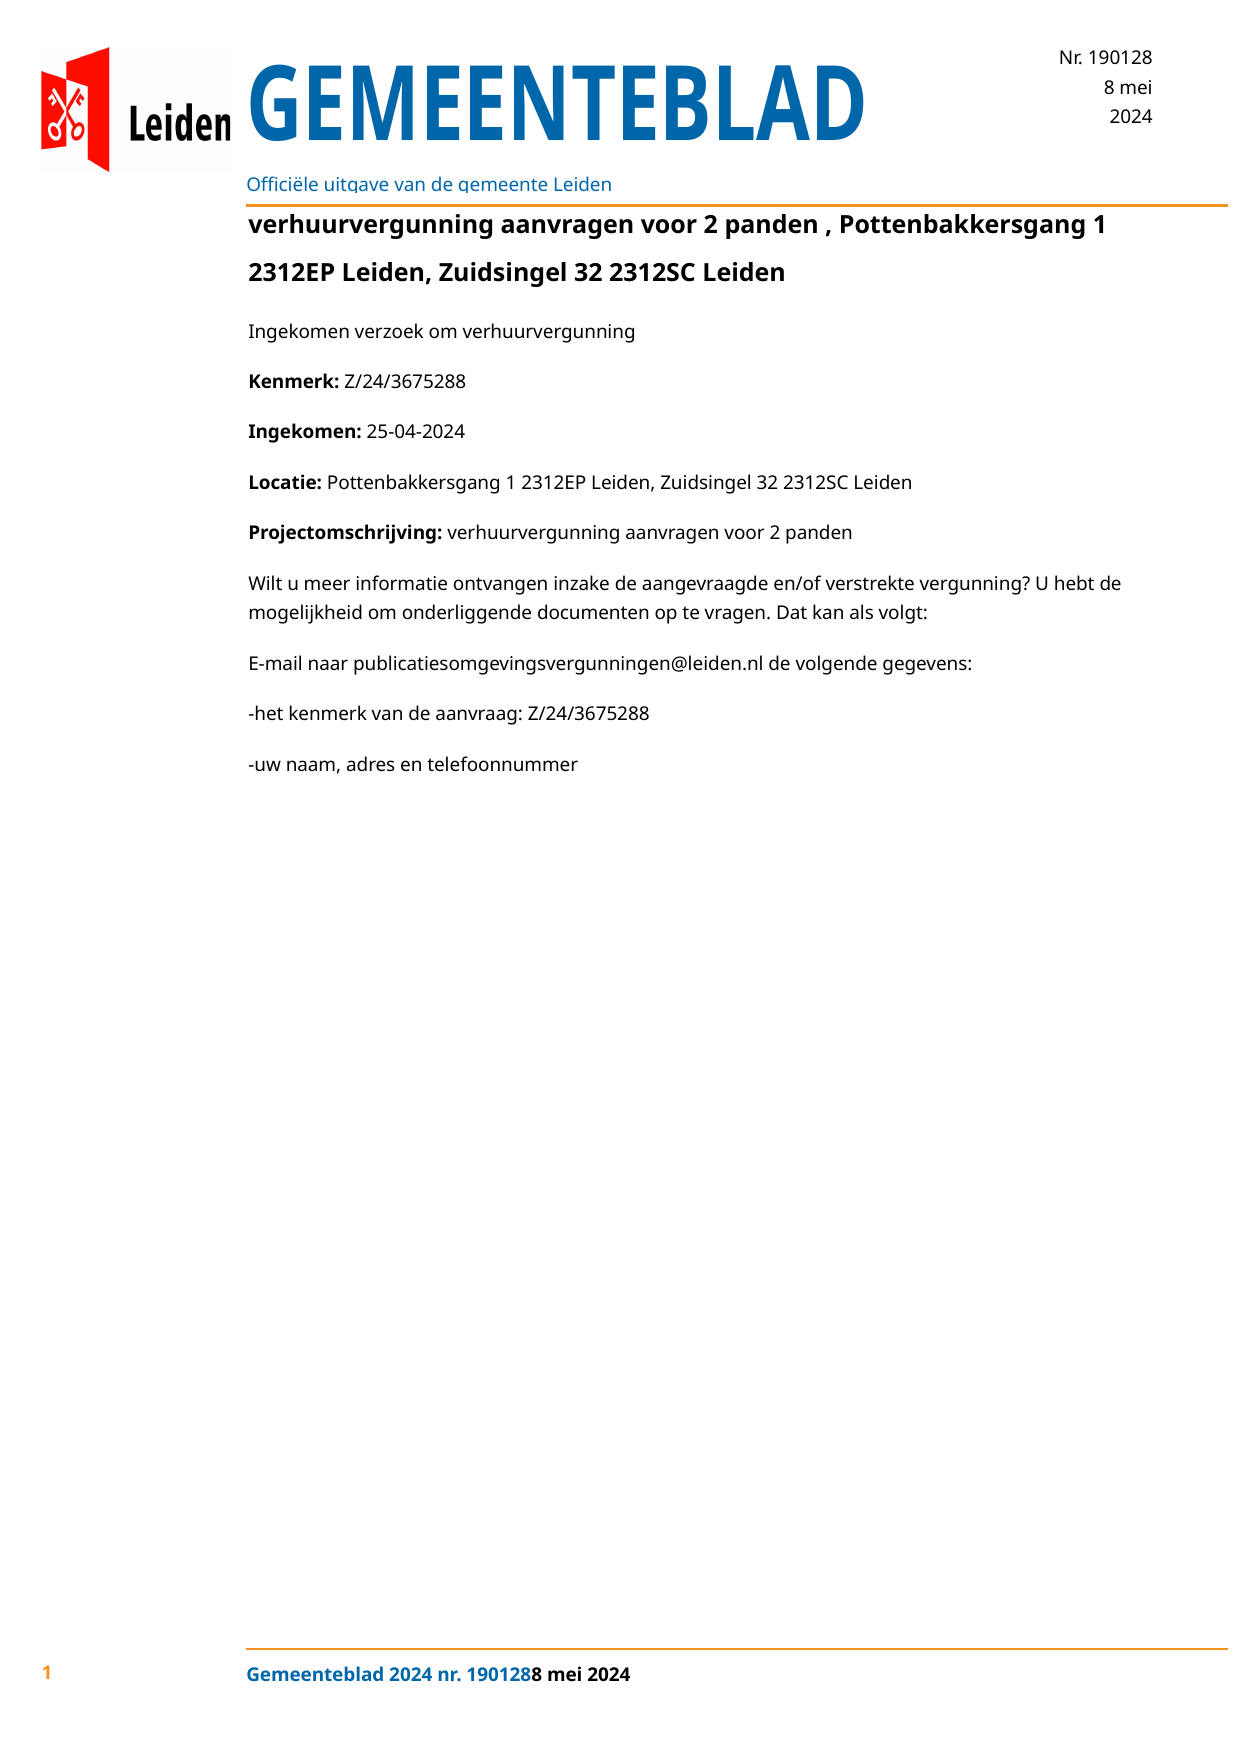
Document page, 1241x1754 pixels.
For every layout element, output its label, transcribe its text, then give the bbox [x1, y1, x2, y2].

text -het kenmerk van de aanvraag: Z/24/3675288 [248, 700, 1152, 726]
text Ingekomen verzoek om verhuurvergunning [248, 318, 1152, 344]
text Locatie: Pottenbakkersgang 1 2312EP Leiden, Zuidsingel 32 2312SC Leiden [248, 469, 1152, 495]
text E-mail naar publicatiesomgevingsvergunningen@leiden.nl de volgende gegevens: [248, 650, 1152, 676]
text -uw naam, adres en telefoonnummer [248, 751, 1152, 777]
picture [41, 47, 231, 172]
text verhuurvergunning aanvragen voor 2 panden , Pottenbakkersgang 1 2312EP Leiden, Zuidsingel 32 2312SC Leiden [248, 207, 1152, 288]
text Wilt u meer informatie ontvangen inzake de aangevraagde en/of verstrekte vergunning? U hebt de mogelijkheid om onderliggende documenten op te vragen. Dat kan als volgt: [248, 570, 1152, 625]
text Kenmerk: Z/24/3675288 [248, 368, 1152, 394]
text Projectomschrijving: verhuurvergunning aanvragen voor 2 panden [248, 519, 1152, 545]
text Ingekomen: 25-04-2024 [248, 419, 1152, 444]
